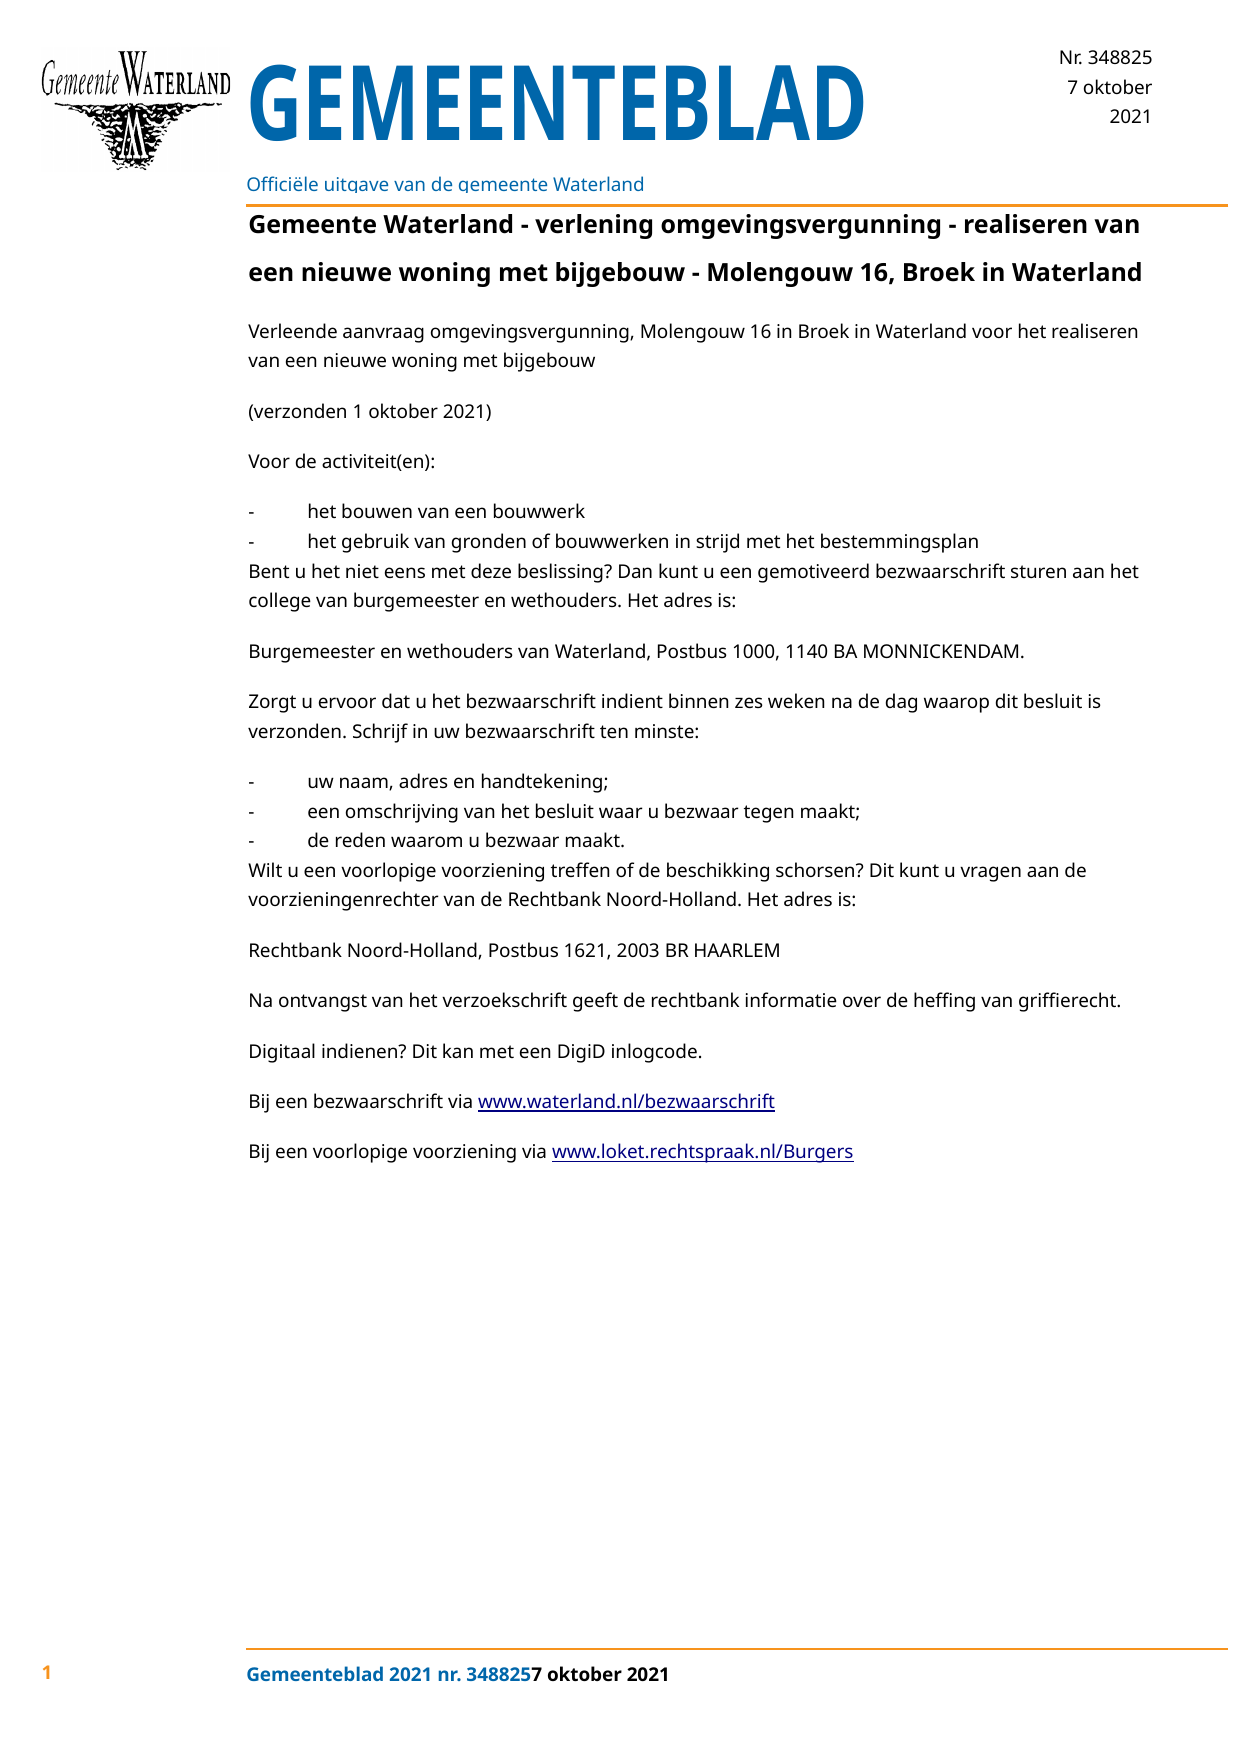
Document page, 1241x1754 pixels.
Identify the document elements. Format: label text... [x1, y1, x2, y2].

list het gebruik van gronden of bouwwerken in strijd met het bestemmingsplan [248, 528, 1152, 554]
text Bij een voorlopige voorziening via www.loket.rechtspraak.nl/Burgers [248, 1139, 1152, 1164]
list uw naam, adres en handtekening; [248, 768, 1152, 794]
list het bouwen van een bouwwerk [248, 499, 1152, 524]
list een omschrijving van het besluit waar u bezwaar tegen maakt; [248, 798, 1152, 824]
text Bent u het niet eens met deze beslissing? Dan kunt u een gemotiveerd bezwaarschrift sturen aan het college van burgemeester en wethouders. Het adres is: [248, 558, 1152, 613]
list de reden waarom u bezwaar maakt. [248, 827, 1152, 853]
text Burgemeester en wethouders van Waterland, Postbus 1000, 1140 BA MONNICKENDAM. [248, 638, 1152, 664]
text Voor de activiteit(en): [248, 448, 1152, 474]
text Wilt u een voorlopige voorziening treffen of de beschikking schorsen? Dit kunt u vragen aan de voorzieningenrechter van de Rechtbank Noord-Holland. Het adres is: [248, 857, 1152, 912]
text Verleende aanvraag omgevingsvergunning, Molengouw 16 in Broek in Waterland voor het realiseren van een nieuwe woning met bijgebouw [248, 318, 1152, 373]
text Zorgt u ervoor dat u het bezwaarschrift indient binnen zes weken na de dag waarop dit besluit is verzonden. Schrijf in uw bezwaarschrift ten minste: [248, 688, 1152, 744]
text Na ontvangst van het verzoekschrift geeft de rechtbank informatie over de heffing van griffierecht. [248, 987, 1152, 1013]
text Rechtbank Noord-Holland, Postbus 1621, 2003 BR HAARLEM [248, 937, 1152, 963]
text Gemeente Waterland - verlening omgevingsvergunning - realiseren van een nieuwe woning met bijgebouw - Molengouw 16, Broek in Waterland [248, 207, 1152, 288]
picture [41, 47, 231, 172]
text Bij een bezwaarschrift via www.waterland.nl/bezwaarschrift [248, 1088, 1152, 1114]
text (verzonden 1 oktober 2021) [248, 398, 1152, 424]
text Digitaal indienen? Dit kan met een DigiD inlogcode. [248, 1038, 1152, 1064]
